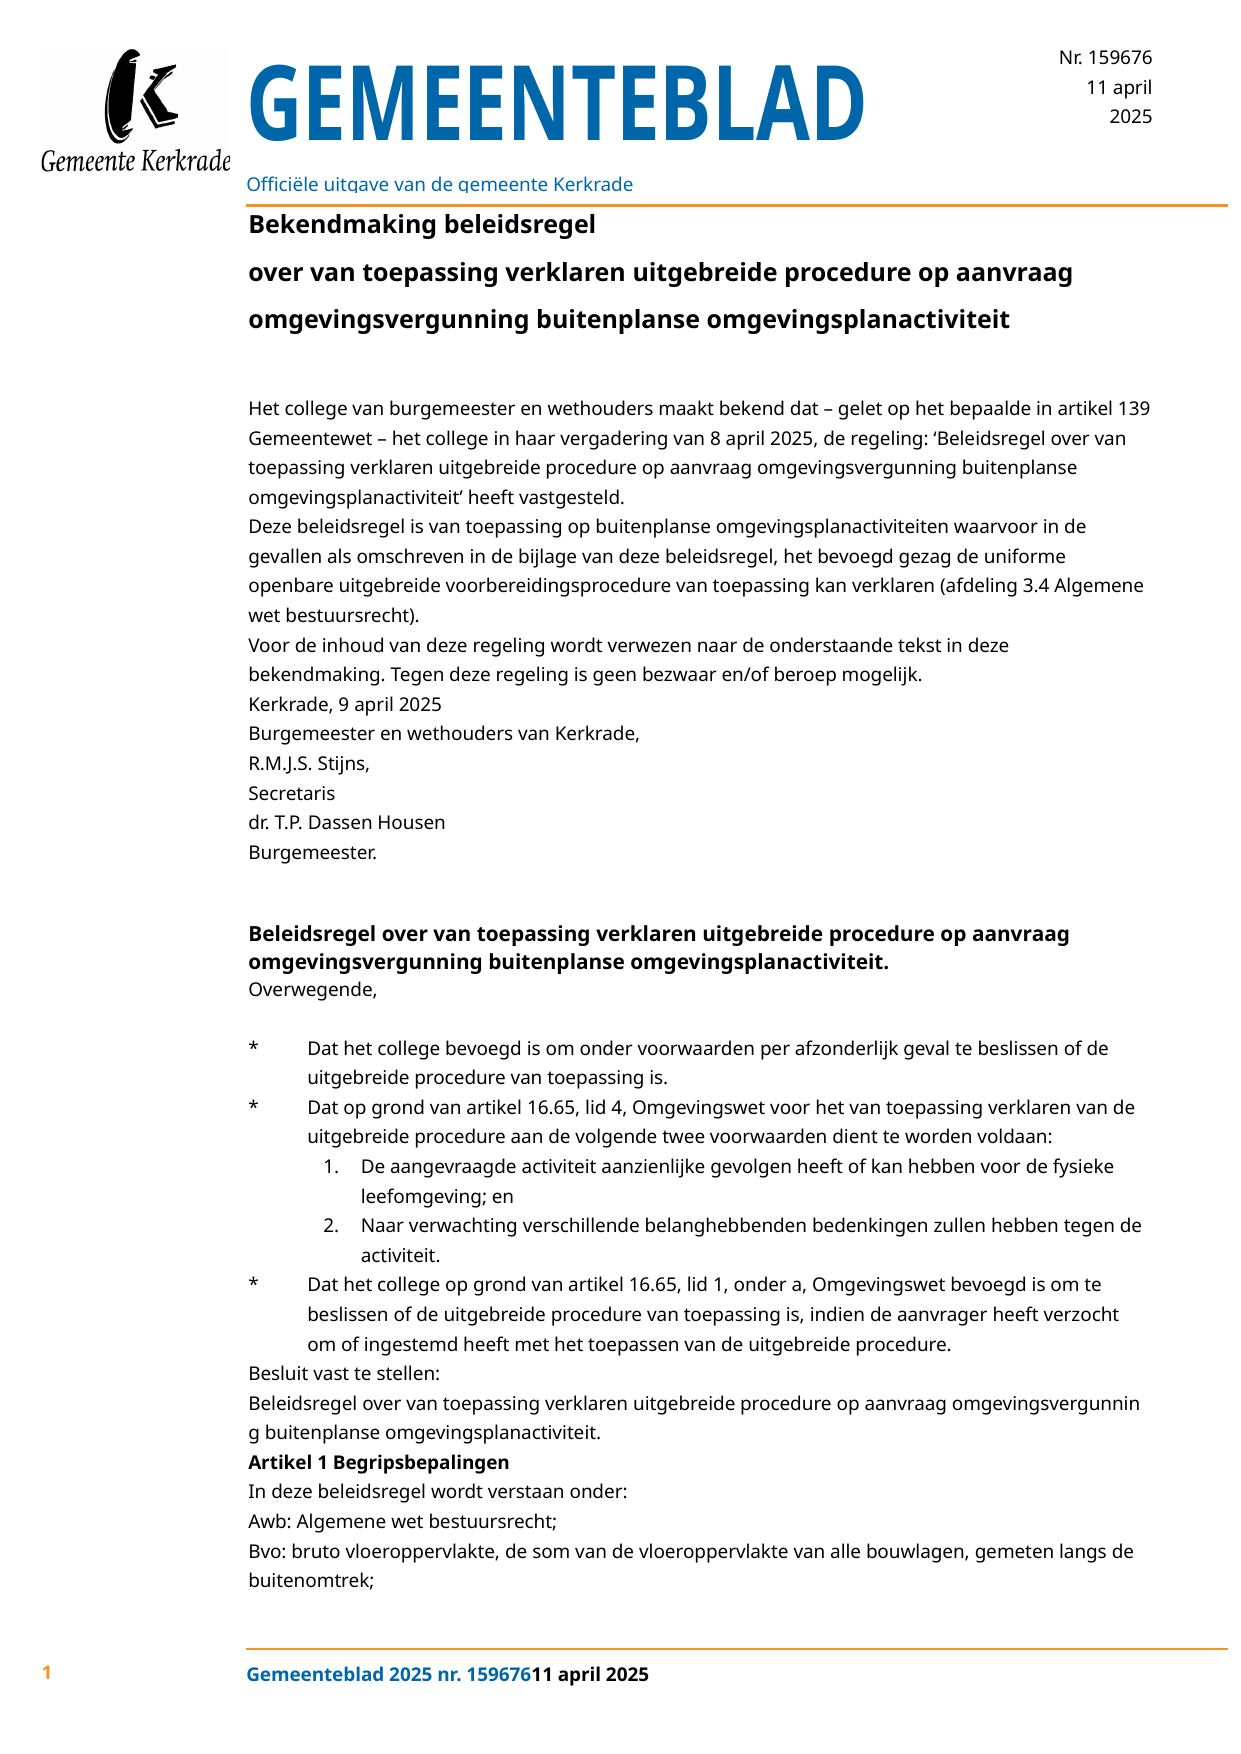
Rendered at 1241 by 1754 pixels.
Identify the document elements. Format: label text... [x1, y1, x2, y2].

text Burgemeester en wethouders van Kerkrade, [248, 721, 1152, 746]
text Beleidsregel over van toepassing verklaren uitgebreide procedure op aanvraag omgevingsvergunning buitenplanse omgevingsplanactiviteit. [248, 919, 1152, 976]
text Deze beleidsregel is van toepassing op buitenplanse omgevingsplanactiviteiten waarvoor in de gevallen als omschreven in de bijlage van deze beleidsregel, het bevoegd gezag de uniforme openbare uitgebreide voorbereidingsprocedure van toepassing kan verklaren (afdeling 3.4 Algemene wet bestuursrecht). [248, 513, 1152, 628]
text Overwegende, [248, 976, 1152, 1001]
list Dat op grond van artikel 16.65, lid 4, Omgevingswet voor het van toepassing verklaren van de uitgebreide procedure aan de volgende twee voorwaarden dient te worden voldaan: [248, 1094, 1152, 1149]
list Naar verwachting verschillende belanghebbenden bedenkingen zullen hebben tegen de activiteit. [323, 1212, 1152, 1268]
text Het college van burgemeester en wethouders maakt bekend dat – gelet op het bepaalde in artikel 139 Gemeentewet – het college in haar vergadering van 8 april 2025, de regeling: ‘Beleidsregel over van toepassing verklaren uitgebreide procedure op aanvraag omgevingsvergunning buitenplanse omgevingsplanactiviteit’ heeft vastgesteld. [248, 395, 1152, 509]
text Artikel 1 Begripsbepalingen [248, 1449, 1152, 1475]
list Dat het college op grond van artikel 16.65, lid 1, onder a, Omgevingswet bevoegd is om te beslissen of de uitgebreide procedure van toepassing is, indien de aanvrager heeft verzocht om of ingestemd heeft met het toepassen van de uitgebreide procedure. [248, 1272, 1152, 1356]
text Voor de inhoud van deze regeling wordt verwezen naar de onderstaande tekst in deze bekendmaking. Tegen deze regeling is geen bezwaar en/of beroep mogelijk. [248, 632, 1152, 687]
text In deze beleidsregel wordt verstaan onder: [248, 1479, 1152, 1504]
text R.M.J.S. Stijns, [248, 750, 1152, 776]
text Kerkrade, 9 april 2025 [248, 691, 1152, 717]
text Beleidsregel over van toepassing verklaren uitgebreide procedure op aanvraag omgevingsvergunning buitenplanse omgevingsplanactiviteit. [248, 1390, 1152, 1445]
text dr. T.P. Dassen Housen [248, 809, 1152, 835]
text Secretaris [248, 780, 1152, 805]
text Awb: Algemene wet bestuursrecht; [248, 1508, 1152, 1534]
text Bvo: bruto vloeroppervlakte, de som van de vloeroppervlakte van alle bouwlagen, gemeten langs de buitenomtrek; [248, 1538, 1152, 1593]
list Dat het college bevoegd is om onder voorwaarden per afzonderlijk geval te beslissen of de uitgebreide procedure van toepassing is. [248, 1035, 1152, 1090]
picture [41, 47, 231, 172]
text Burgemeester. [248, 839, 1152, 864]
list De aangevraagde activiteit aanzienlijke gevolgen heeft of kan hebben voor de fysieke leefomgeving; en [323, 1153, 1152, 1208]
text Bekendmaking beleidsregel over van toepassing verklaren uitgebreide procedure op aanvraag omgevingsvergunning buitenplanse omgevingsplanactiviteit [248, 207, 1152, 336]
text Besluit vast te stellen: [248, 1360, 1152, 1386]
